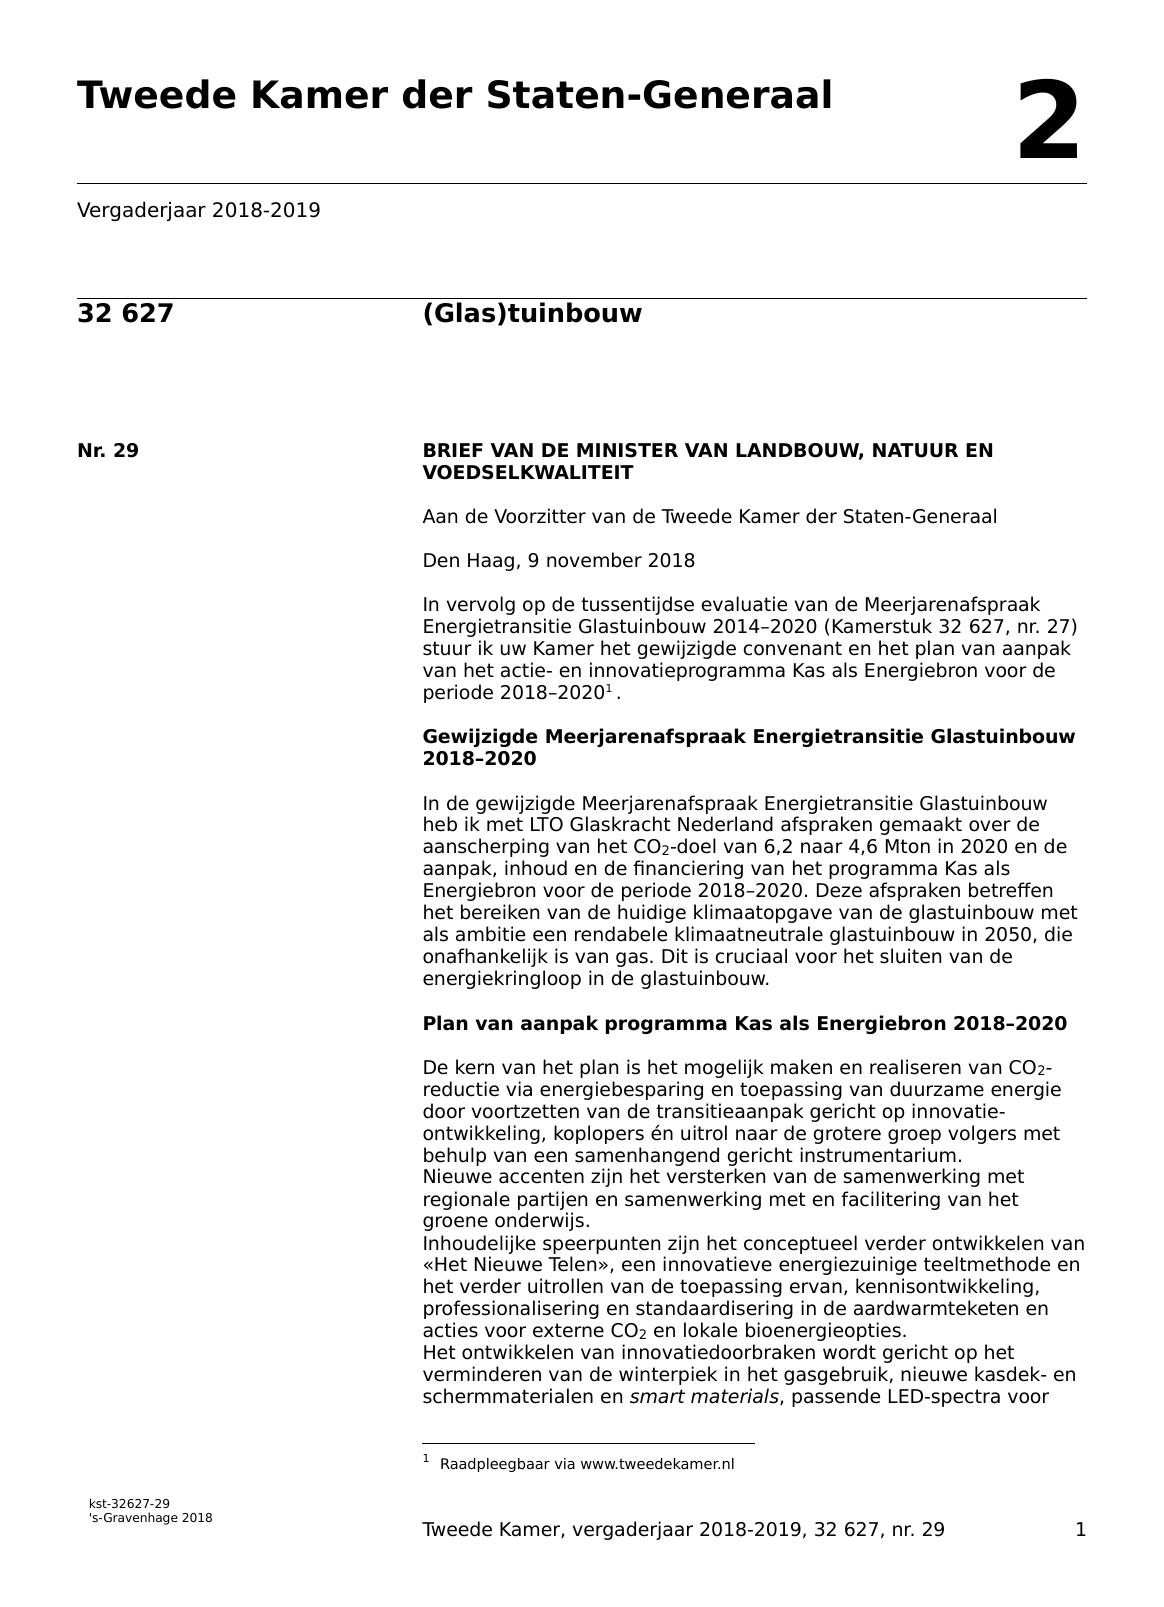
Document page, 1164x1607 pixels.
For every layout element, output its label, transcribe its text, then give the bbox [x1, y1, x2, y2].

text Het ontwikkelen van innovatiedoorbraken wordt gericht op het verminderen van de winterpiek in het gasgebruik, nieuwe kasdek- en schermmaterialen en smart materials, passende LED-spectra voor [422, 1342, 1087, 1408]
subtitle Nr. 29 BRIEF VAN DE MINISTER VAN LANDBOUW, NATUUR EN VOEDSELKWALITEIT [77, 440, 1087, 484]
text Raadpleegbaar via www.tweedekamer.nl [422, 1452, 1087, 1474]
text Nieuwe accenten zijn het versterken van de samenwerking met regionale partijen en samenwerking met en facilitering van het groene onderwijs. [422, 1166, 1087, 1232]
text 's-Gravenhage 2018 [88, 1511, 323, 1525]
text Inhoudelijke speerpunten zijn het conceptueel verder ontwikkelen van «Het Nieuwe Telen», een innovatieve energiezuinige teeltmethode en het verder uitrollen van de toepassing ervan, kennisontwikkeling, professionalisering en standaardisering in de aardwarmteketen en acties voor externe CO2 en lokale bioenergieopties. [422, 1232, 1087, 1342]
table_cell Vergaderjaar 2018-2019 [77, 184, 1087, 298]
text De kern van het plan is het mogelijk maken en realiseren van CO2-reductie via energiebesparing en toepassing van duurzame energie door voortzetten van de transitieaanpak gericht op innovatie-ontwikkeling, koplopers én uitrol naar de grotere groep volgers met behulp van een samenhangend gericht instrumentarium. [422, 1057, 1087, 1166]
subtitle 32 627 (Glas)tuinbouw [77, 299, 1087, 329]
table_header 2 [886, 59, 1087, 183]
text In vervolg op de tussentijdse evaluatie van de Meerjarenafspraak Energietransitie Glastuinbouw 2014–2020 (Kamerstuk 32 627, nr. 27) stuur ik uw Kamer het gewijzigde convenant en het plan van aanpak van het actie- en innovatieprogramma Kas als Energiebron voor de periode 2018–2020. [422, 594, 1087, 704]
subtitle Gewijzigde Meerjarenafspraak Energietransitie Glastuinbouw 2018–2020 [422, 726, 1087, 770]
text Aan de Voorzitter van de Tweede Kamer der Staten-Generaal [422, 506, 1087, 528]
text In de gewijzigde Meerjarenafspraak Energietransitie Glastuinbouw heb ik met LTO Glaskracht Nederland afspraken gemaakt over de aanscherping van het CO2-doel van 6,2 naar 4,6 Mton in 2020 en de aanpak, inhoud en de financiering van het programma Kas als Energiebron voor de periode 2018–2020. Deze afspraken betreffen het bereiken van de huidige klimaatopgave van de glastuinbouw met als ambitie een rendabele klimaatneutrale glastuinbouw in 2050, die onafhankelijk is van gas. Dit is cruciaal voor het sluiten van de energiekringloop in de glastuinbouw. [422, 792, 1087, 990]
table_header Tweede Kamer der Staten-Generaal [77, 59, 886, 183]
subtitle Plan van aanpak programma Kas als Energiebron 2018–2020 [422, 1012, 1087, 1034]
text Den Haag, 9 november 2018 [422, 550, 1087, 572]
text kst-32627-29 [88, 1497, 323, 1511]
